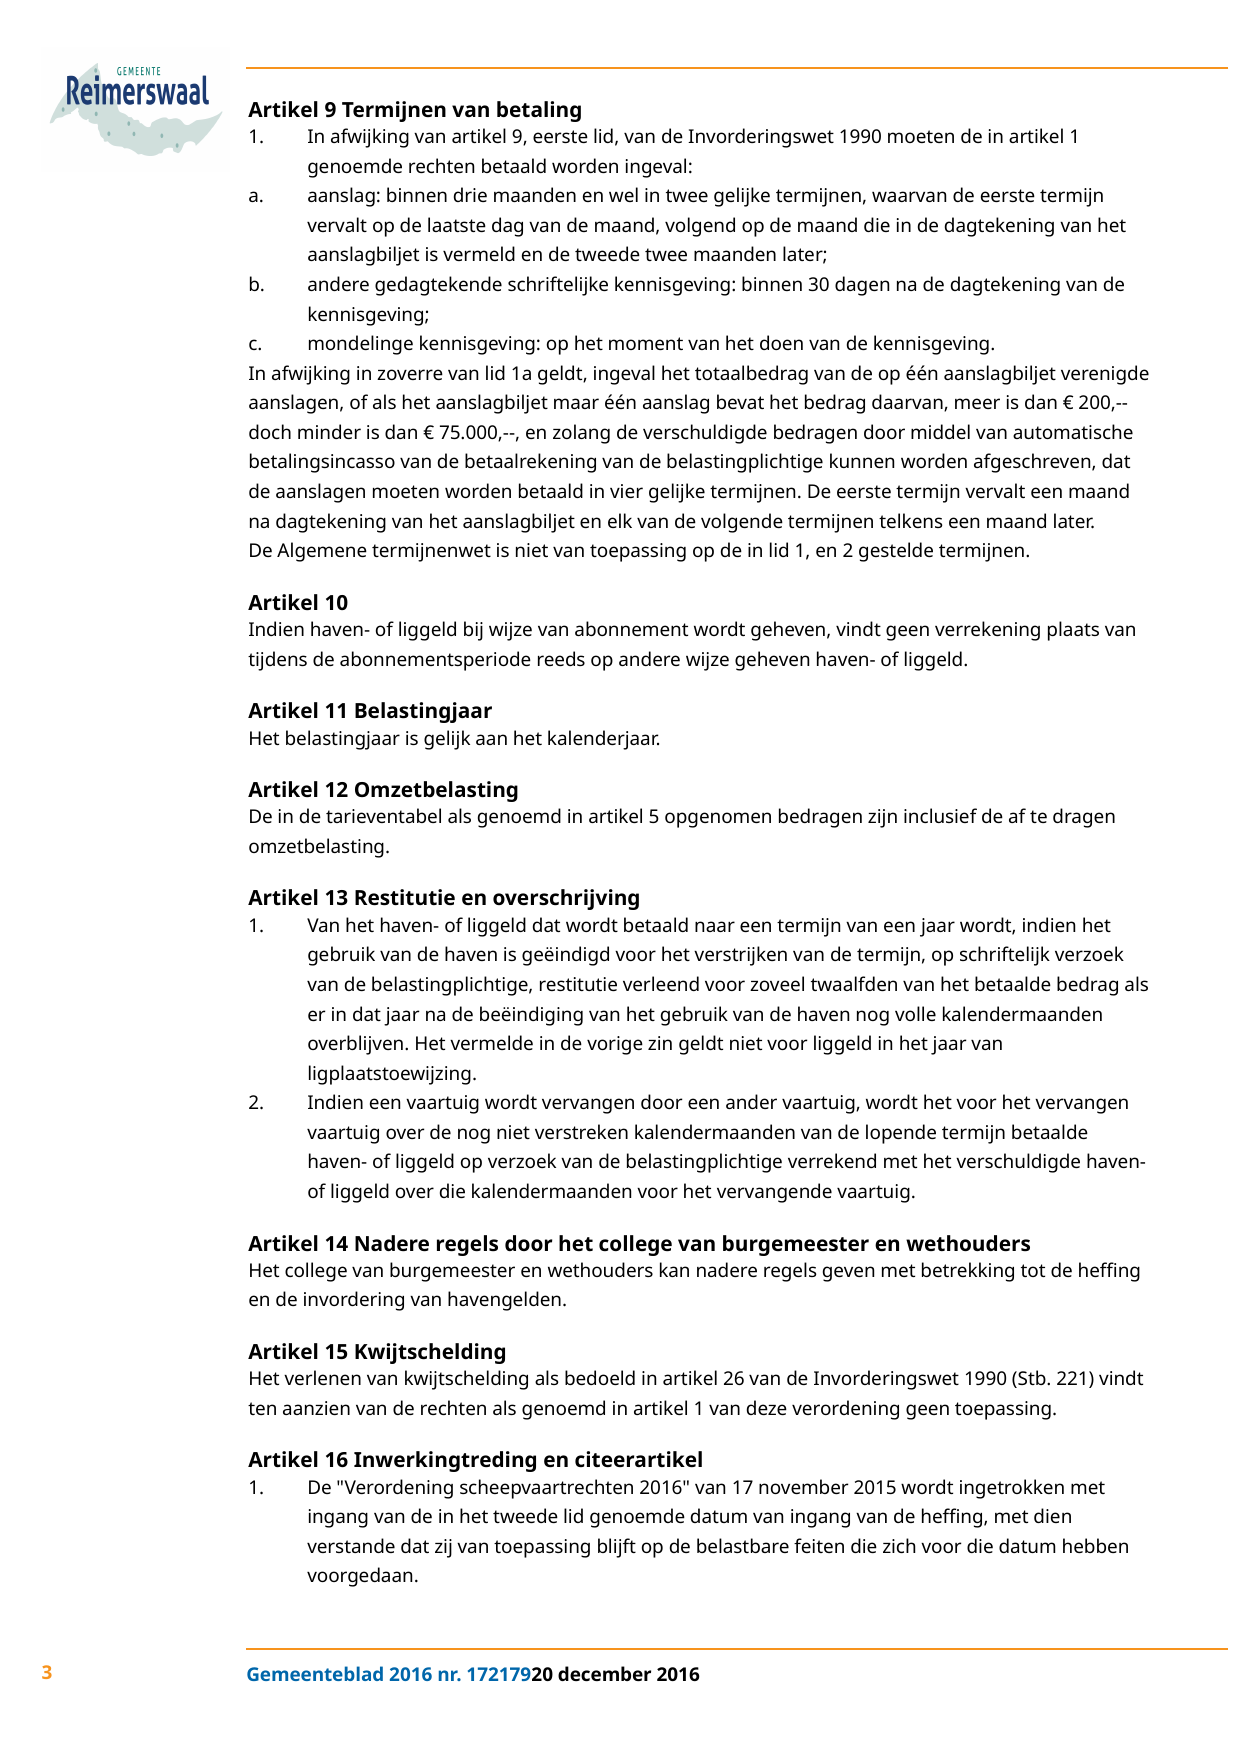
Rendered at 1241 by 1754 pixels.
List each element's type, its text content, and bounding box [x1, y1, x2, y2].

text De Algemene termijnenwet is niet van toepassing op de in lid 1, en 2 gestelde termijnen. [248, 537, 1152, 563]
text Artikel 12 Omzetbelasting [248, 775, 1152, 803]
list aanslag: binnen drie maanden en wel in twee gelijke termijnen, waarvan de eerste termijn vervalt op de laatste dag van de maand, volgend op de maand die in de dagtekening van het aanslagbiljet is vermeld en de tweede twee maanden later; [248, 182, 1152, 267]
list andere gedagtekende schriftelijke kennisgeving: binnen 30 dagen na de dagtekening van de kennisgeving; [248, 271, 1152, 326]
text Artikel 14 Nadere regels door het college van burgemeester en wethouders [248, 1229, 1152, 1257]
picture [41, 47, 231, 172]
list Indien een vaartuig wordt vervangen door een ander vaartuig, wordt het voor het vervangen vaartuig over de nog niet verstreken kalendermaanden van de lopende termijn betaalde haven- of liggeld op verzoek van de belastingplichtige verrekend met het verschuldigde haven- of liggeld over die kalendermaanden voor het vervangende vaartuig. [248, 1089, 1152, 1204]
text Indien haven- of liggeld bij wijze van abonnement wordt geheven, vindt geen verrekening plaats van tijdens de abonnementsperiode reeds op andere wijze geheven haven- of liggeld. [248, 616, 1152, 672]
text In afwijking in zoverre van lid 1a geldt, ingeval het totaalbedrag van de op één aanslagbiljet verenigde aanslagen, of als het aanslagbiljet maar één aanslag bevat het bedrag daarvan, meer is dan € 200,-- doch minder is dan € 75.000,--, en zolang de verschuldigde bedragen door middel van automatische betalingsincasso van de betaalrekening van de belastingplichtige kunnen worden afgeschreven, dat de aanslagen moeten worden betaald in vier gelijke termijnen. De eerste termijn vervalt een maand na dagtekening van het aanslagbiljet en elk van de volgende termijnen telkens een maand later. [248, 360, 1152, 533]
text De in de tarieventabel als genoemd in artikel 5 opgenomen bedragen zijn inclusief de af te dragen omzetbelasting. [248, 803, 1152, 859]
text Het belastingjaar is gelijk aan het kalenderjaar. [248, 725, 1152, 750]
list In afwijking van artikel 9, eerste lid, van de Invorderingswet 1990 moeten de in artikel 1 genoemde rechten betaald worden ingeval: [248, 123, 1152, 178]
text Artikel 13 Restitutie en overschrijving [248, 883, 1152, 912]
text Het college van burgemeester en wethouders kan nadere regels geven met betrekking tot de heffing en de invordering van havengelden. [248, 1257, 1152, 1312]
text Artikel 15 Kwijtschelding [248, 1337, 1152, 1366]
text Het verlenen van kwijtschelding als bedoeld in artikel 26 van de Invorderingswet 1990 (Stb. 221) vindt ten aanzien van de rechten als genoemd in artikel 1 van deze verordening geen toepassing. [248, 1366, 1152, 1421]
text Artikel 11 Belastingjaar [248, 696, 1152, 725]
list De "Verordening scheepvaartrechten 2016" van 17 november 2015 wordt ingetrokken met ingang van de in het tweede lid genoemde datum van ingang van de heffing, met dien verstande dat zij van toepassing blijft op de belastbare feiten die zich voor die datum hebben voorgedaan. [248, 1474, 1152, 1588]
list mondelinge kennisgeving: op het moment van het doen van de kennisgeving. [248, 330, 1152, 356]
text Artikel 10 [248, 588, 1152, 616]
list Van het haven- of liggeld dat wordt betaald naar een termijn van een jaar wordt, indien het gebruik van de haven is geëindigd voor het verstrijken van de termijn, op schriftelijk verzoek van de belastingplichtige, restitutie verleend voor zoveel twaalfden van het betaalde bedrag als er in dat jaar na de beëindiging van het gebruik van de haven nog volle kalendermaanden overblijven. Het vermelde in de vorige zin geldt niet voor liggeld in het jaar van ligplaatstoewijzing. [248, 912, 1152, 1086]
text Artikel 16 Inwerkingtreding en citeerartikel [248, 1446, 1152, 1474]
text Artikel 9 Termijnen van betaling [248, 95, 1152, 123]
